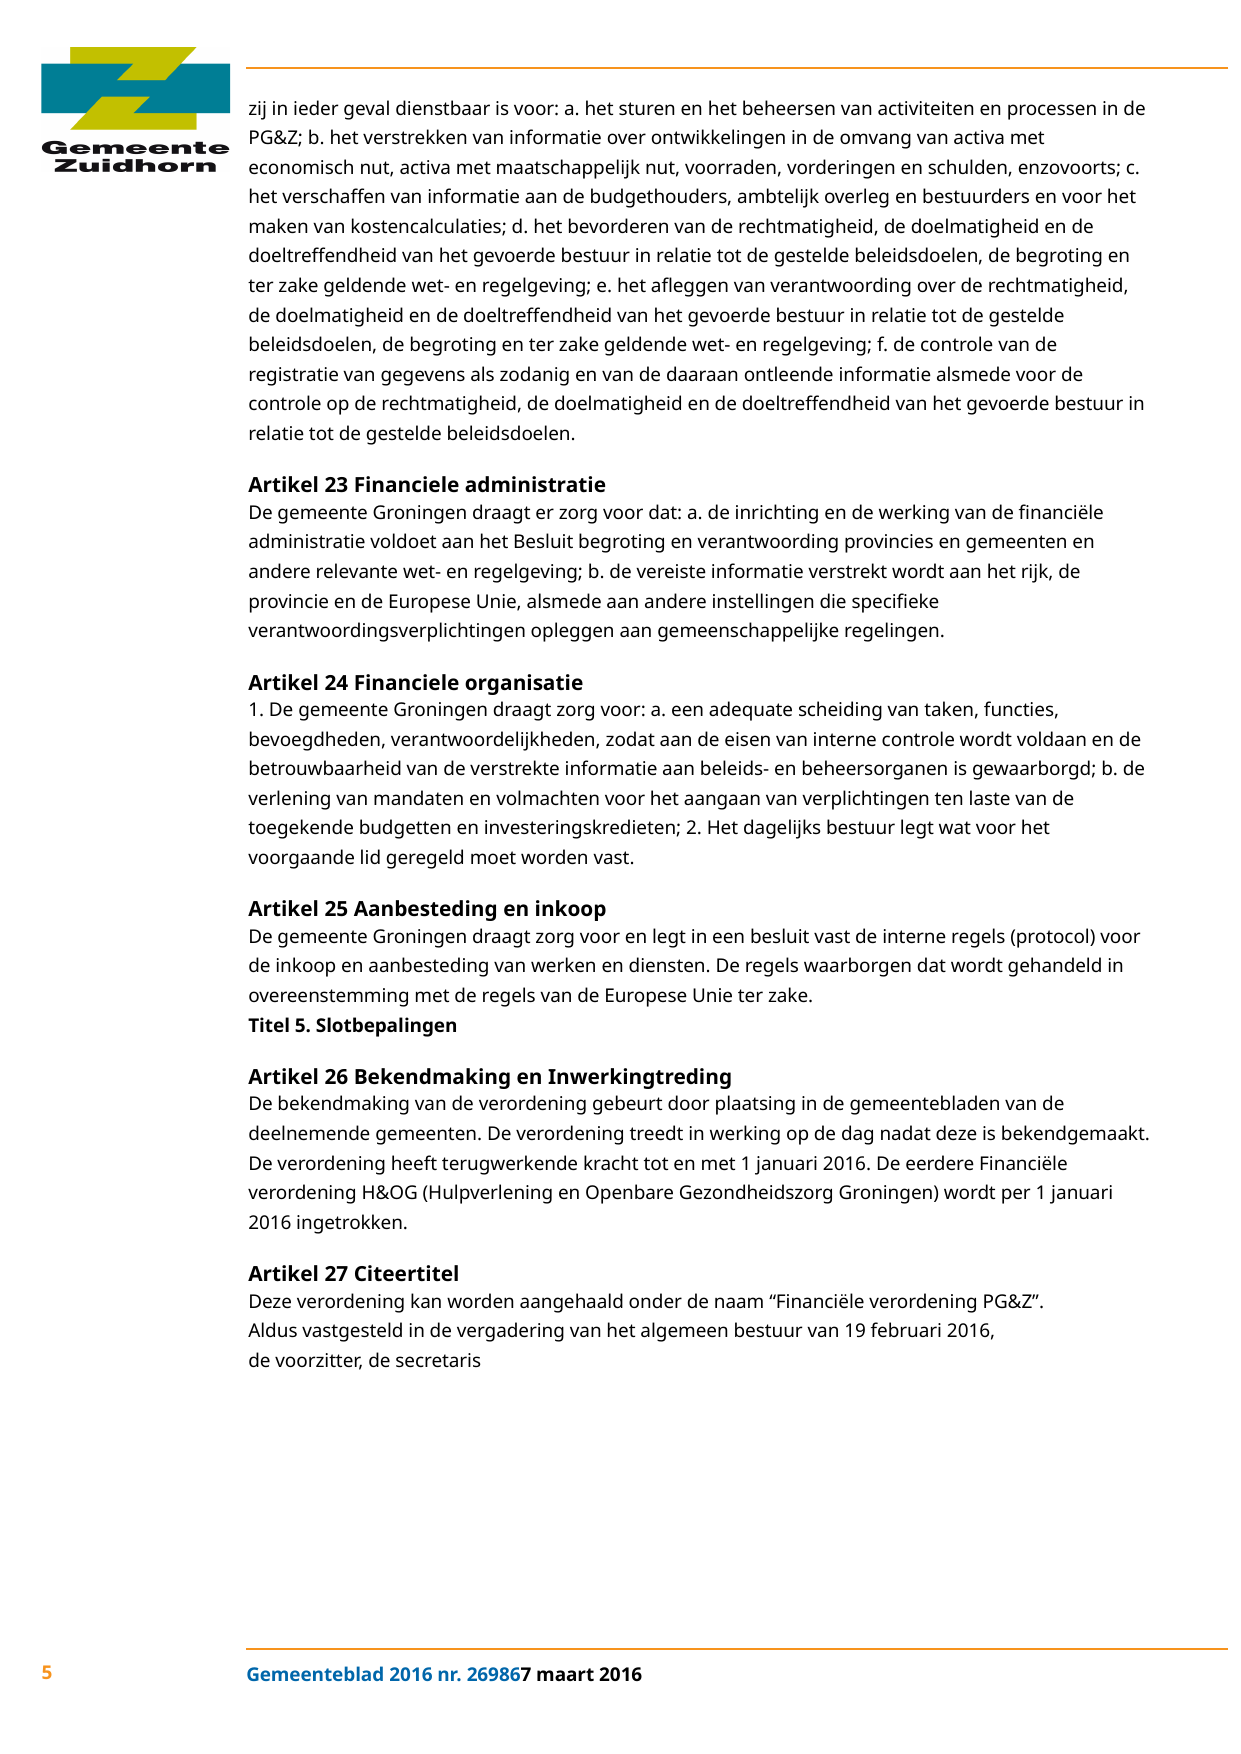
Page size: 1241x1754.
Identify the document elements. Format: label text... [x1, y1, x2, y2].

text Artikel 23 Financiele administratie [248, 471, 1152, 499]
text 1. De gemeente Groningen draagt zorg voor: a. een adequate scheiding van taken, functies, bevoegdheden, verantwoordelijkheden, zodat aan de eisen van interne controle wordt voldaan en de betrouwbaarheid van de verstrekte informatie aan beleids- en beheersorganen is gewaarborgd; b. de verlening van mandaten en volmachten voor het aangaan van verplichtingen ten laste van de toegekende budgetten en investeringskredieten; 2. Het dagelijks bestuur legt wat voor het voorgaande lid geregeld moet worden vast. [248, 696, 1152, 870]
text Titel 5. Slotbepalingen [248, 1012, 1152, 1037]
text De gemeente Groningen draagt zorg voor en legt in een besluit vast de interne regels (protocol) voor de inkoop en aanbesteding van werken en diensten. De regels waarborgen dat wordt gehandeld in overeenstemming met de regels van de Europese Unie ter zake. [248, 923, 1152, 1008]
text zij in ieder geval dienstbaar is voor: a. het sturen en het beheersen van activiteiten en processen in de PG&Z; b. het verstrekken van informatie over ontwikkelingen in de omvang van activa met economisch nut, activa met maatschappelijk nut, voorraden, vorderingen en schulden, enzovoorts; c. het verschaffen van informatie aan de budgethouders, ambtelijk overleg en bestuurders en voor het maken van kostencalculaties; d. het bevorderen van de rechtmatigheid, de doelmatigheid en de doeltreffendheid van het gevoerde bestuur in relatie tot de gestelde beleidsdoelen, de begroting en ter zake geldende wet- en regelgeving; e. het afleggen van verantwoording over de rechtmatigheid, de doelmatigheid en de doeltreffendheid van het gevoerde bestuur in relatie tot de gestelde beleidsdoelen, de begroting en ter zake geldende wet- en regelgeving; f. de controle van de registratie van gegevens als zodanig en van de daaraan ontleende informatie alsmede voor de controle op de rechtmatigheid, de doelmatigheid en de doeltreffendheid van het gevoerde bestuur in relatie tot de gestelde beleidsdoelen. [248, 95, 1152, 446]
text Artikel 24 Financiele organisatie [248, 668, 1152, 696]
text Deze verordening kan worden aangehaald onder de naam “Financiële verordening PG&Z”. [248, 1288, 1152, 1313]
text de voorzitter, de secretaris [248, 1347, 1152, 1373]
text De gemeente Groningen draagt er zorg voor dat: a. de inrichting en de werking van de financiële administratie voldoet aan het Besluit begroting en verantwoording provincies en gemeenten en andere relevante wet- en regelgeving; b. de vereiste informatie verstrekt wordt aan het rijk, de provincie en de Europese Unie, alsmede aan andere instellingen die specifieke verantwoordingsverplichtingen opleggen aan gemeenschappelijke regelingen. [248, 499, 1152, 643]
text De bekendmaking van de verordening gebeurt door plaatsing in de gemeentebladen van de deelnemende gemeenten. De verordening treedt in werking op de dag nadat deze is bekendgemaakt. De verordening heeft terugwerkende kracht tot en met 1 januari 2016. De eerdere Financiële verordening H&OG (Hulpverlening en Openbare Gezondheidszorg Groningen) wordt per 1 januari 2016 ingetrokken. [248, 1091, 1152, 1235]
text Artikel 26 Bekendmaking en Inwerkingtreding [248, 1062, 1152, 1091]
text Aldus vastgesteld in de vergadering van het algemeen bestuur van 19 februari 2016, [248, 1317, 1152, 1343]
text Artikel 25 Aanbesteding en inkoop [248, 894, 1152, 923]
picture [41, 47, 231, 172]
text Artikel 27 Citeertitel [248, 1259, 1152, 1288]
